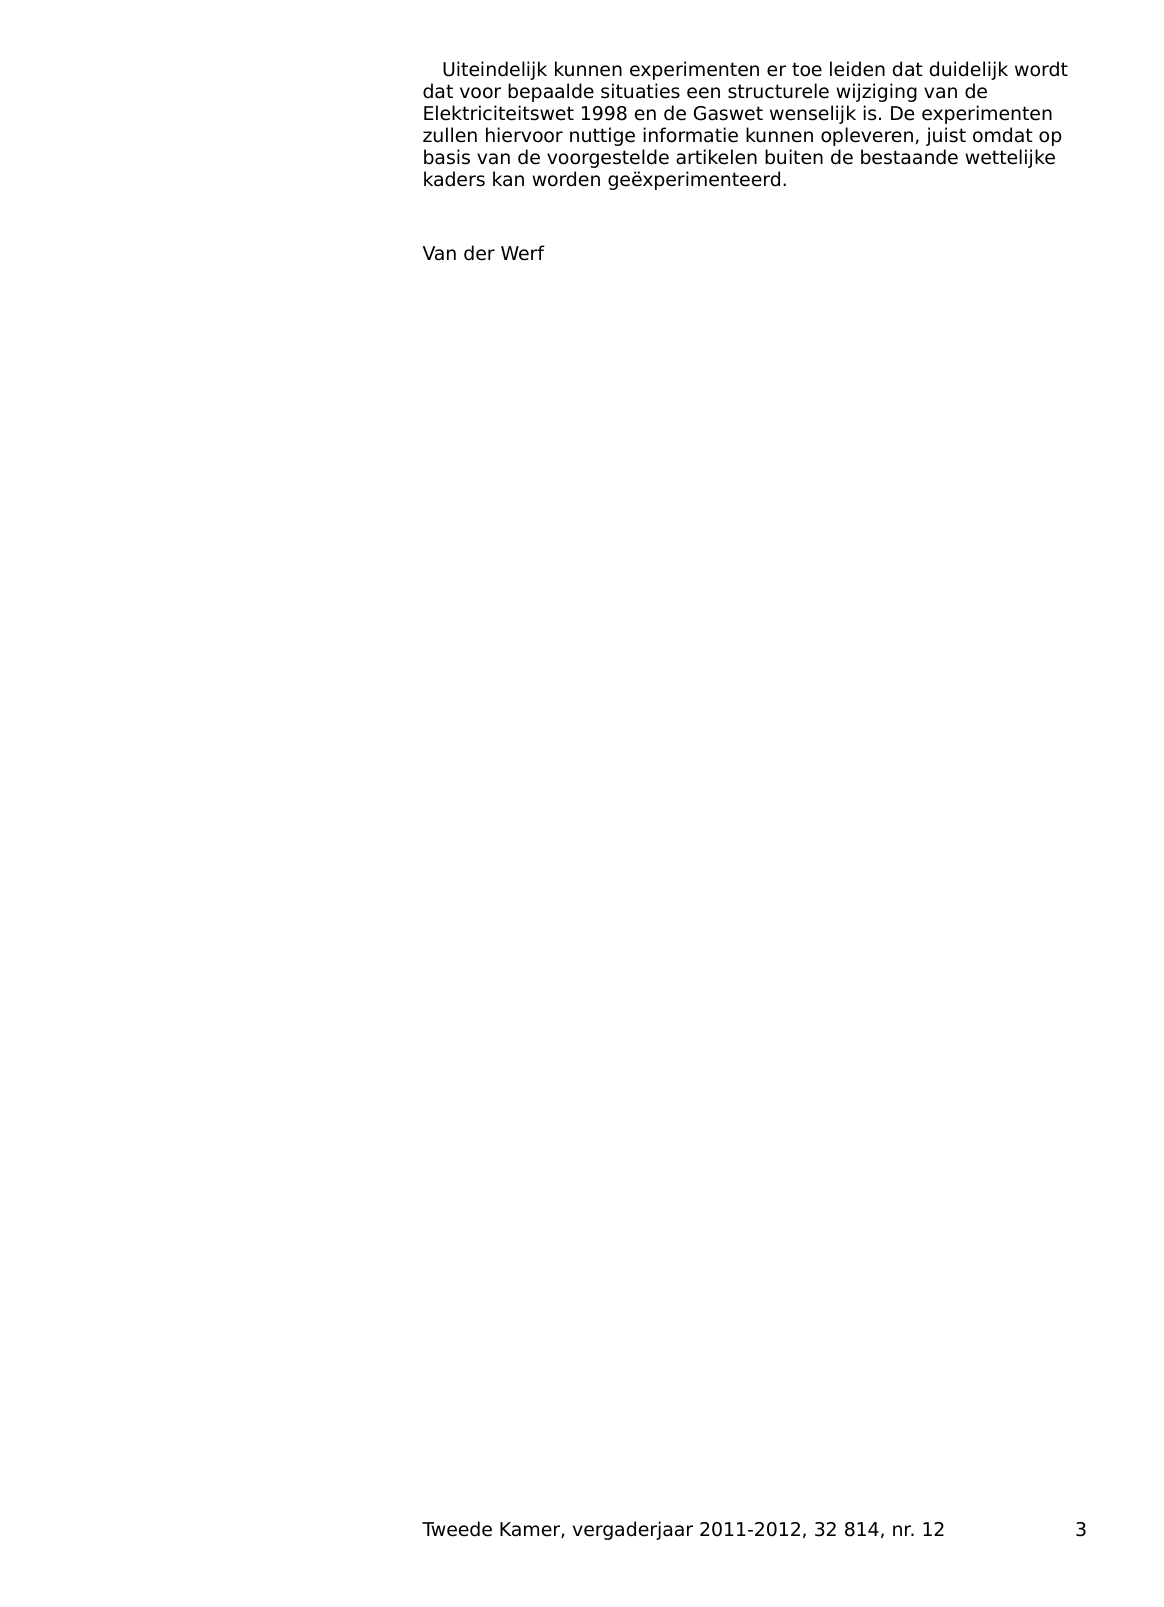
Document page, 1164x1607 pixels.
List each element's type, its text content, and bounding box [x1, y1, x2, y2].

text Uiteindelijk kunnen experimenten er toe leiden dat duidelijk wordt dat voor bepaalde situaties een structurele wijziging van de Elektriciteitswet 1998 en de Gaswet wenselijk is. De experimenten zullen hiervoor nuttige informatie kunnen opleveren, juist omdat op basis van de voorgestelde artikelen buiten de bestaande wettelijke kaders kan worden geëxperimenteerd. [422, 59, 1087, 191]
text Van der Werf [422, 221, 1087, 265]
